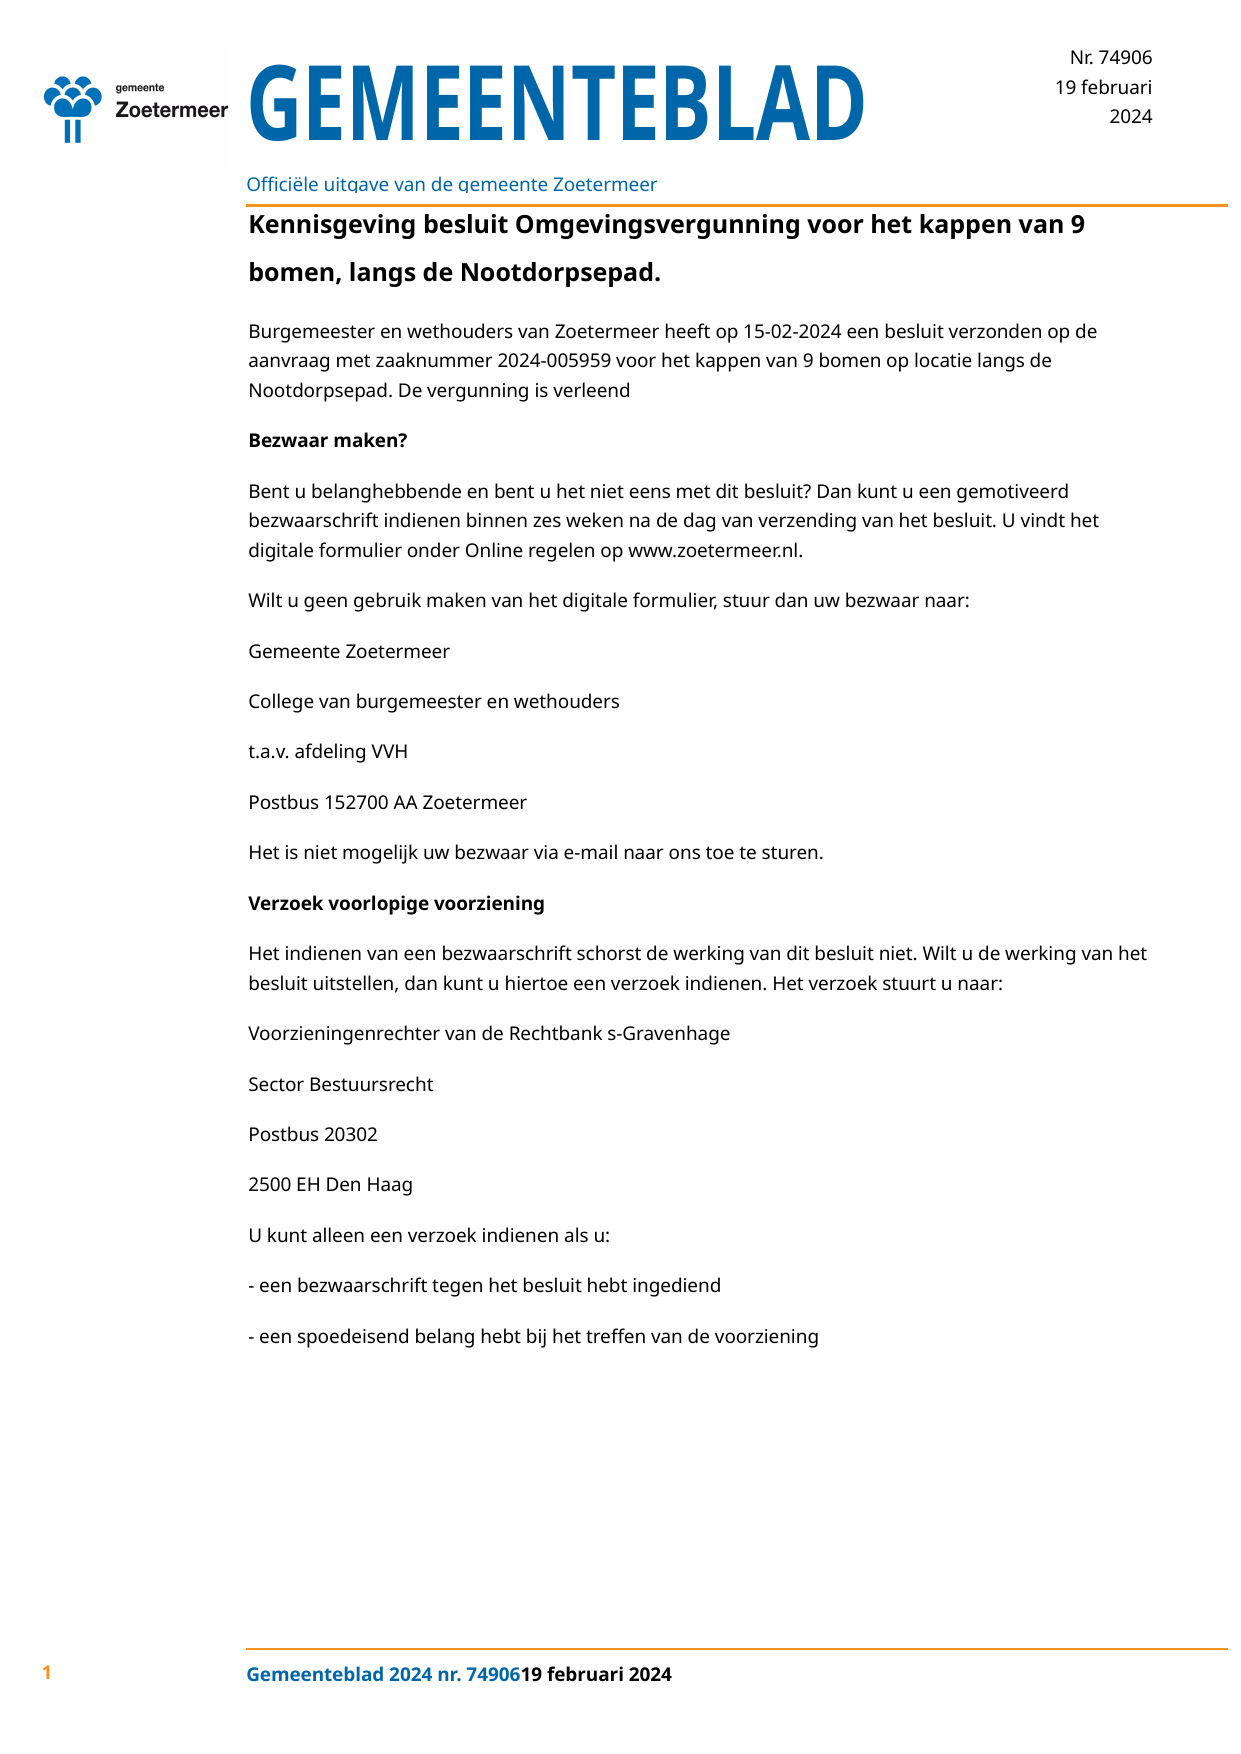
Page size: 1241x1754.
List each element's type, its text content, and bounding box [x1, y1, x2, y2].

text Het is niet mogelijk uw bezwaar via e-mail naar ons toe te sturen. [248, 839, 1152, 865]
text Burgemeester en wethouders van Zoetermeer heeft op 15-02-2024 een besluit verzonden op de aanvraag met zaaknummer 2024-005959 voor het kappen van 9 bomen op locatie langs de Nootdorpsepad. De vergunning is verleend [248, 318, 1152, 403]
text 2500 EH Den Haag [248, 1172, 1152, 1197]
text Gemeente Zoetermeer [248, 638, 1152, 664]
text Verzoek voorlopige voorziening [248, 890, 1152, 916]
text U kunt alleen een verzoek indienen als u: [248, 1222, 1152, 1248]
text Postbus 20302 [248, 1121, 1152, 1147]
picture [41, 47, 231, 172]
text Het indienen van een bezwaarschrift schorst de werking van dit besluit niet. Wilt u de werking van het besluit uitstellen, dan kunt u hiertoe een verzoek indienen. Het verzoek stuurt u naar: [248, 940, 1152, 996]
text - een spoedeisend belang hebt bij het treffen van de voorziening [248, 1323, 1152, 1349]
text Voorzieningenrechter van de Rechtbank s-Gravenhage [248, 1020, 1152, 1046]
text Sector Bestuursrecht [248, 1071, 1152, 1097]
text Postbus 152700 AA Zoetermeer [248, 789, 1152, 815]
text t.a.v. afdeling VVH [248, 739, 1152, 764]
text Bent u belanghebbende en bent u het niet eens met dit besluit? Dan kunt u een gemotiveerd bezwaarschrift indienen binnen zes weken na de dag van verzending van het besluit. U vindt het digitale formulier onder Online regelen op www.zoetermeer.nl. [248, 478, 1152, 563]
text College van burgemeester en wethouders [248, 688, 1152, 714]
text Bezwaar maken? [248, 427, 1152, 453]
text Wilt u geen gebruik maken van het digitale formulier, stuur dan uw bezwaar naar: [248, 587, 1152, 613]
text Kennisgeving besluit Omgevingsvergunning voor het kappen van 9 bomen, langs de Nootdorpsepad. [248, 207, 1152, 288]
text - een bezwaarschrift tegen het besluit hebt ingediend [248, 1272, 1152, 1298]
